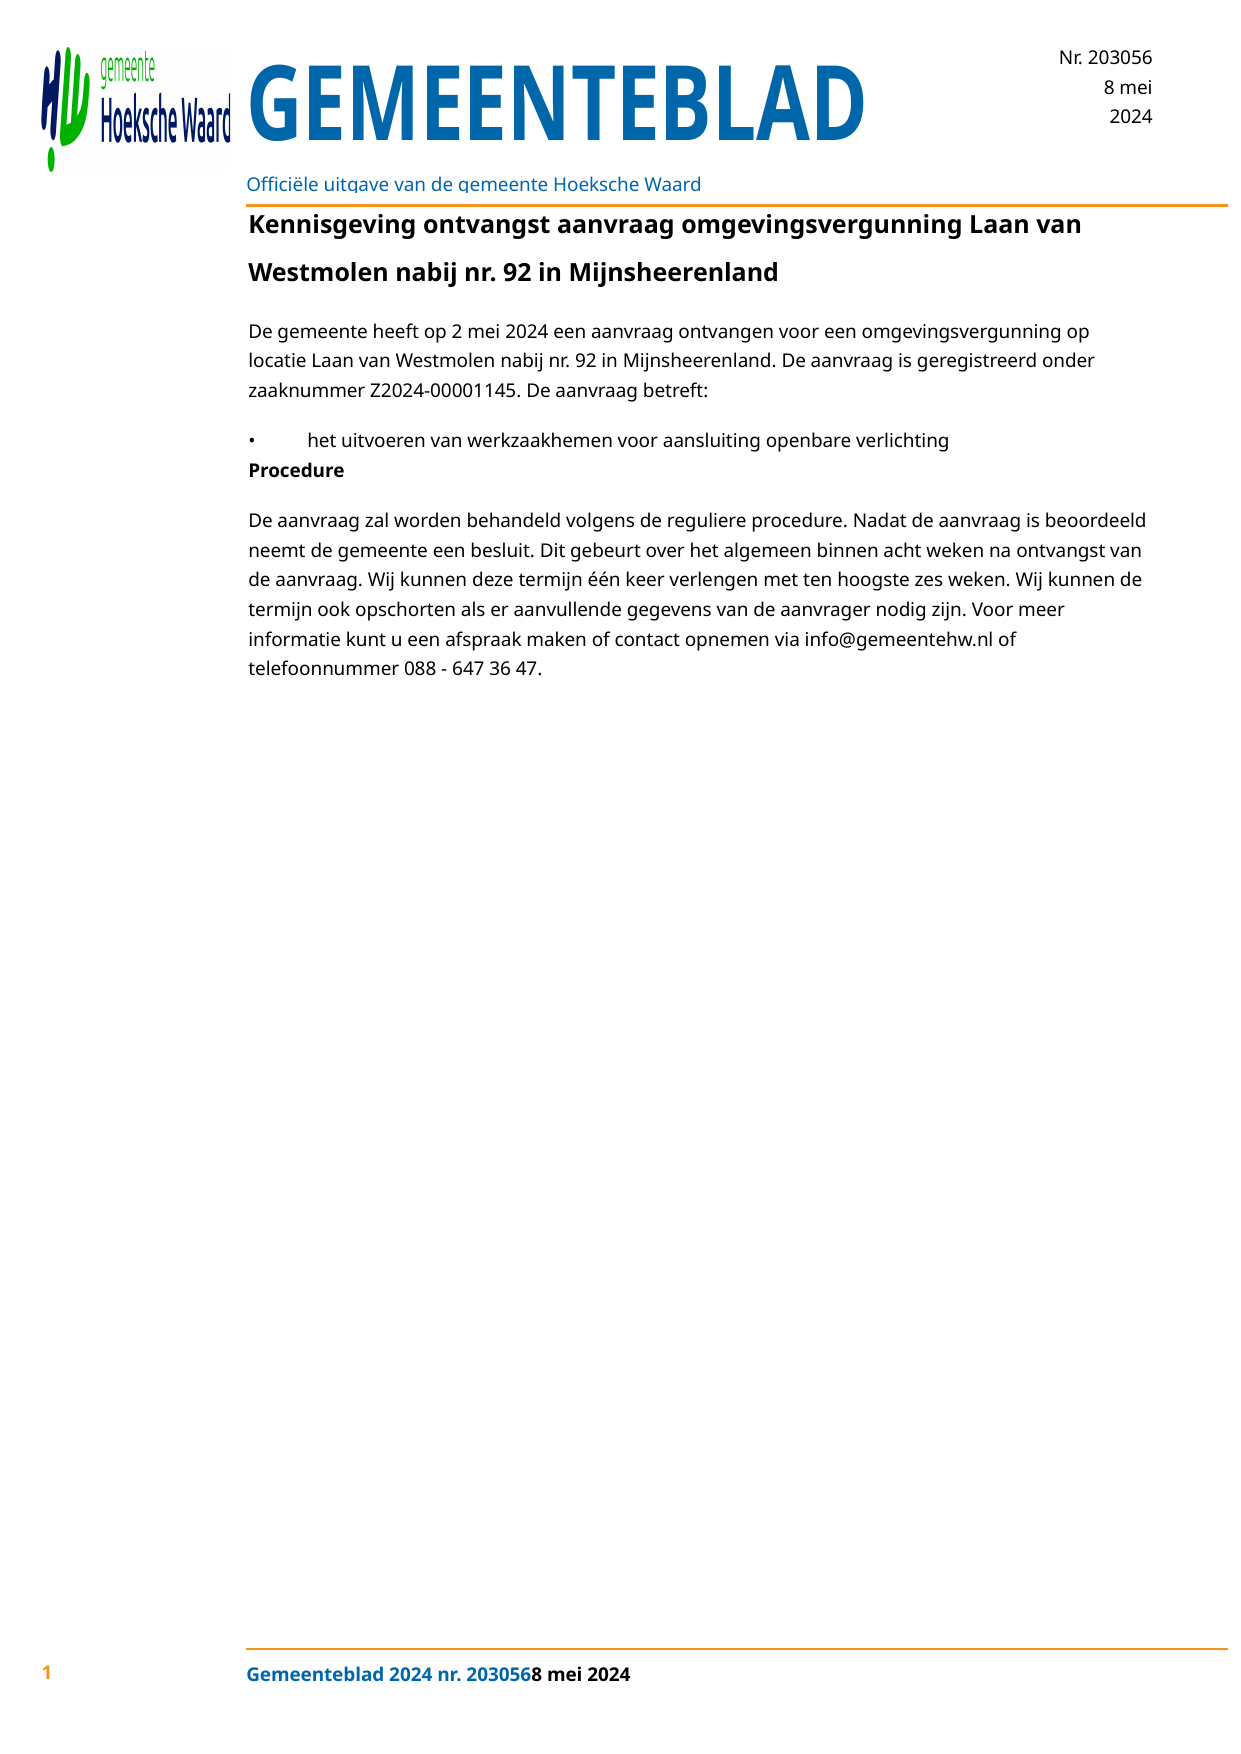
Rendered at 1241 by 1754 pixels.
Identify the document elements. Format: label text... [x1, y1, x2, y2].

text De aanvraag zal worden behandeld volgens de reguliere procedure. Nadat de aanvraag is beoordeeld neemt de gemeente een besluit. Dit gebeurt over het algemeen binnen acht weken na ontvangst van de aanvraag. Wij kunnen deze termijn één keer verlengen met ten hoogste zes weken. Wij kunnen de termijn ook opschorten als er aanvullende gegevens van de aanvrager nodig zijn. Voor meer informatie kunt u een afspraak maken of contact opnemen via info@gemeentehw.nl of telefoonnummer 088 - 647 36 47. [248, 507, 1152, 681]
list het uitvoeren van werkzaakhemen voor aansluiting openbare verlichting [248, 427, 1152, 453]
text Kennisgeving ontvangst aanvraag omgevingsvergunning Laan van Westmolen nabij nr. 92 in Mijnsheerenland [248, 207, 1152, 288]
text De gemeente heeft op 2 mei 2024 een aanvraag ontvangen voor een omgevingsvergunning op locatie Laan van Westmolen nabij nr. 92 in Mijnsheerenland. De aanvraag is geregistreerd onder zaaknummer Z2024-00001145. De aanvraag betreft: [248, 318, 1152, 403]
text Procedure [248, 457, 1152, 483]
picture [41, 47, 231, 172]
